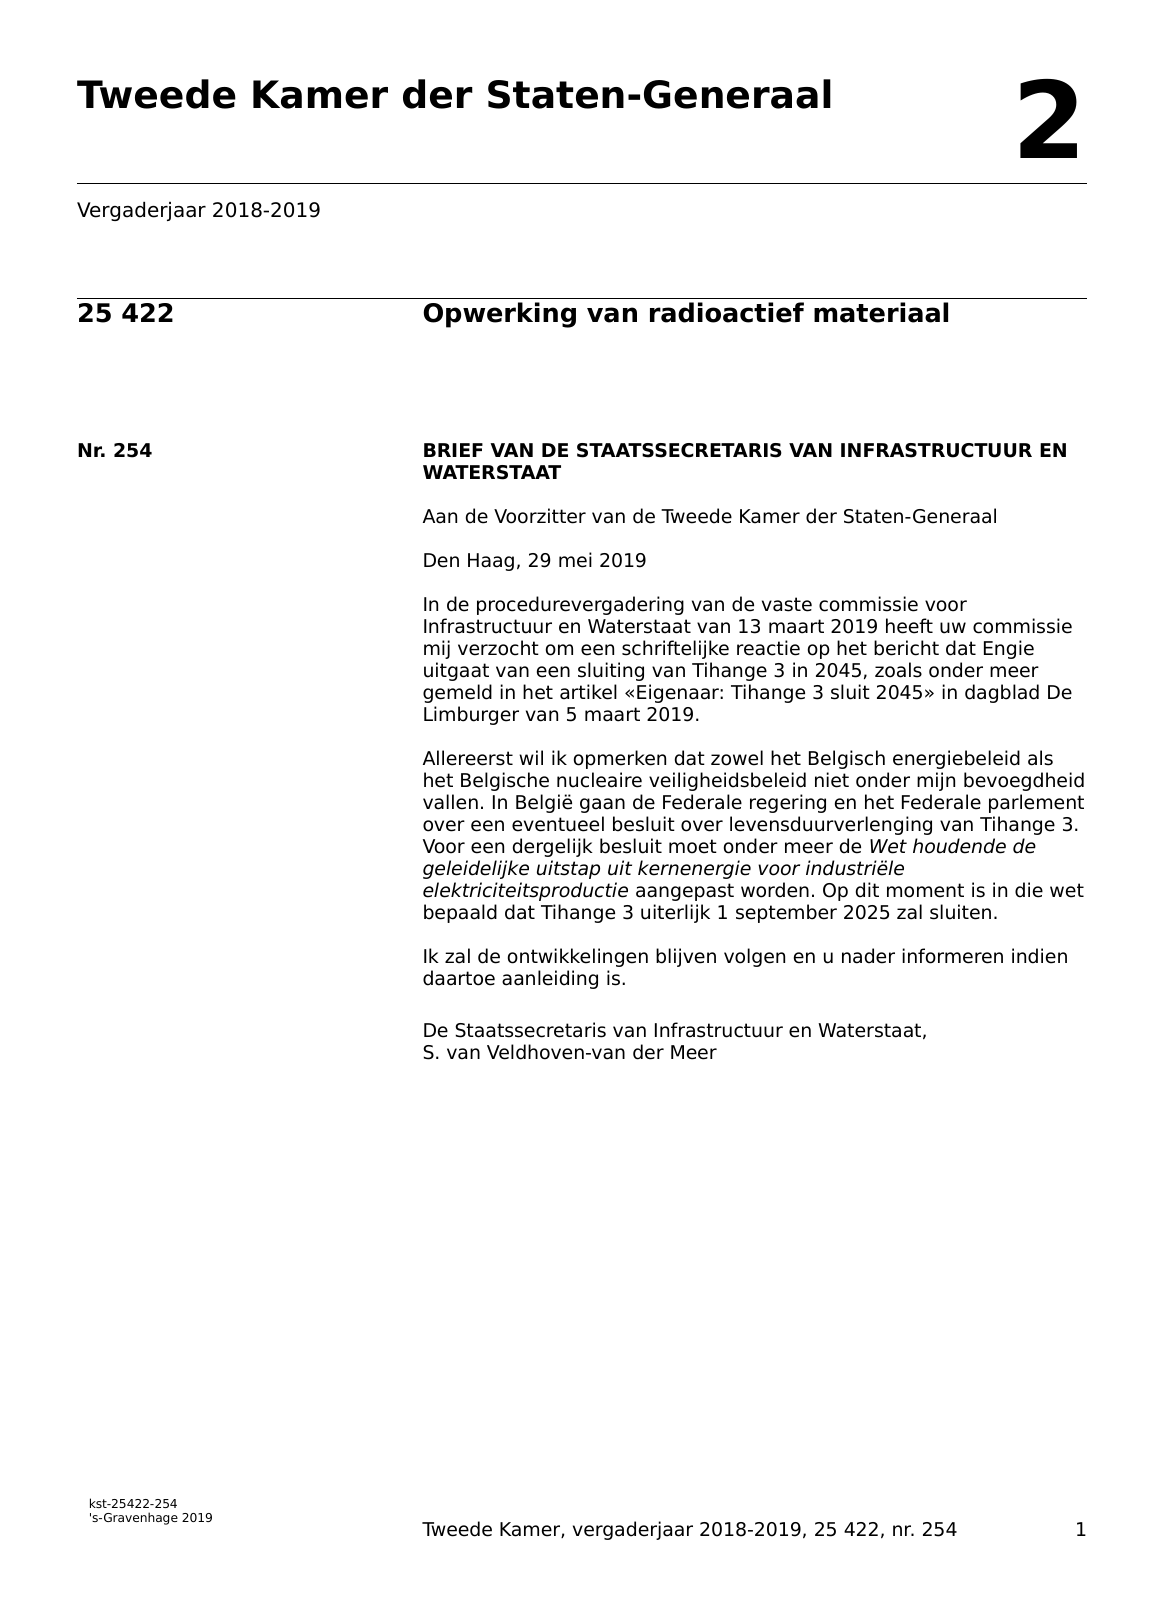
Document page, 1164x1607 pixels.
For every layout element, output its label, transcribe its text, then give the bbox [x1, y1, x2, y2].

text De Staatssecretaris van Infrastructuur en Waterstaat, S. van Veldhoven-van der Meer [422, 1020, 1087, 1064]
text 's-Gravenhage 2019 [88, 1511, 323, 1525]
text In de procedurevergadering van de vaste commissie voor Infrastructuur en Waterstaat van 13 maart 2019 heeft uw commissie mij verzocht om een schriftelijke reactie op het bericht dat Engie uitgaat van een sluiting van Tihange 3 in 2045, zoals onder meer gemeld in het artikel «Eigenaar: Tihange 3 sluit 2045» in dagblad De Limburger van 5 maart 2019. [422, 594, 1087, 726]
table_cell Vergaderjaar 2018-2019 [77, 184, 1087, 298]
subtitle Nr. 254 BRIEF VAN DE STAATSSECRETARIS VAN INFRASTRUCTUUR EN WATERSTAAT [77, 440, 1087, 484]
text Ik zal de ontwikkelingen blijven volgen en u nader informeren indien daartoe aanleiding is. [422, 946, 1087, 990]
text Allereerst wil ik opmerken dat zowel het Belgisch energiebeleid als het Belgische nucleaire veiligheidsbeleid niet onder mijn bevoegdheid vallen. In België gaan de Federale regering en het Federale parlement over een eventueel besluit over levensduurverlenging van Tihange 3. Voor een dergelijk besluit moet onder meer de Wet houdende de geleidelijke uitstap uit kernenergie voor industriële elektriciteitsproductie aangepast worden. Op dit moment is in die wet bepaald dat Tihange 3 uiterlijk 1 september 2025 zal sluiten. [422, 748, 1087, 924]
table_header 2 [886, 59, 1087, 183]
text kst-25422-254 [88, 1497, 323, 1511]
text Aan de Voorzitter van de Tweede Kamer der Staten-Generaal [422, 506, 1087, 528]
table_header Tweede Kamer der Staten-Generaal [77, 59, 886, 183]
subtitle 25 422 Opwerking van radioactief materiaal [77, 299, 1087, 329]
text Den Haag, 29 mei 2019 [422, 550, 1087, 572]
